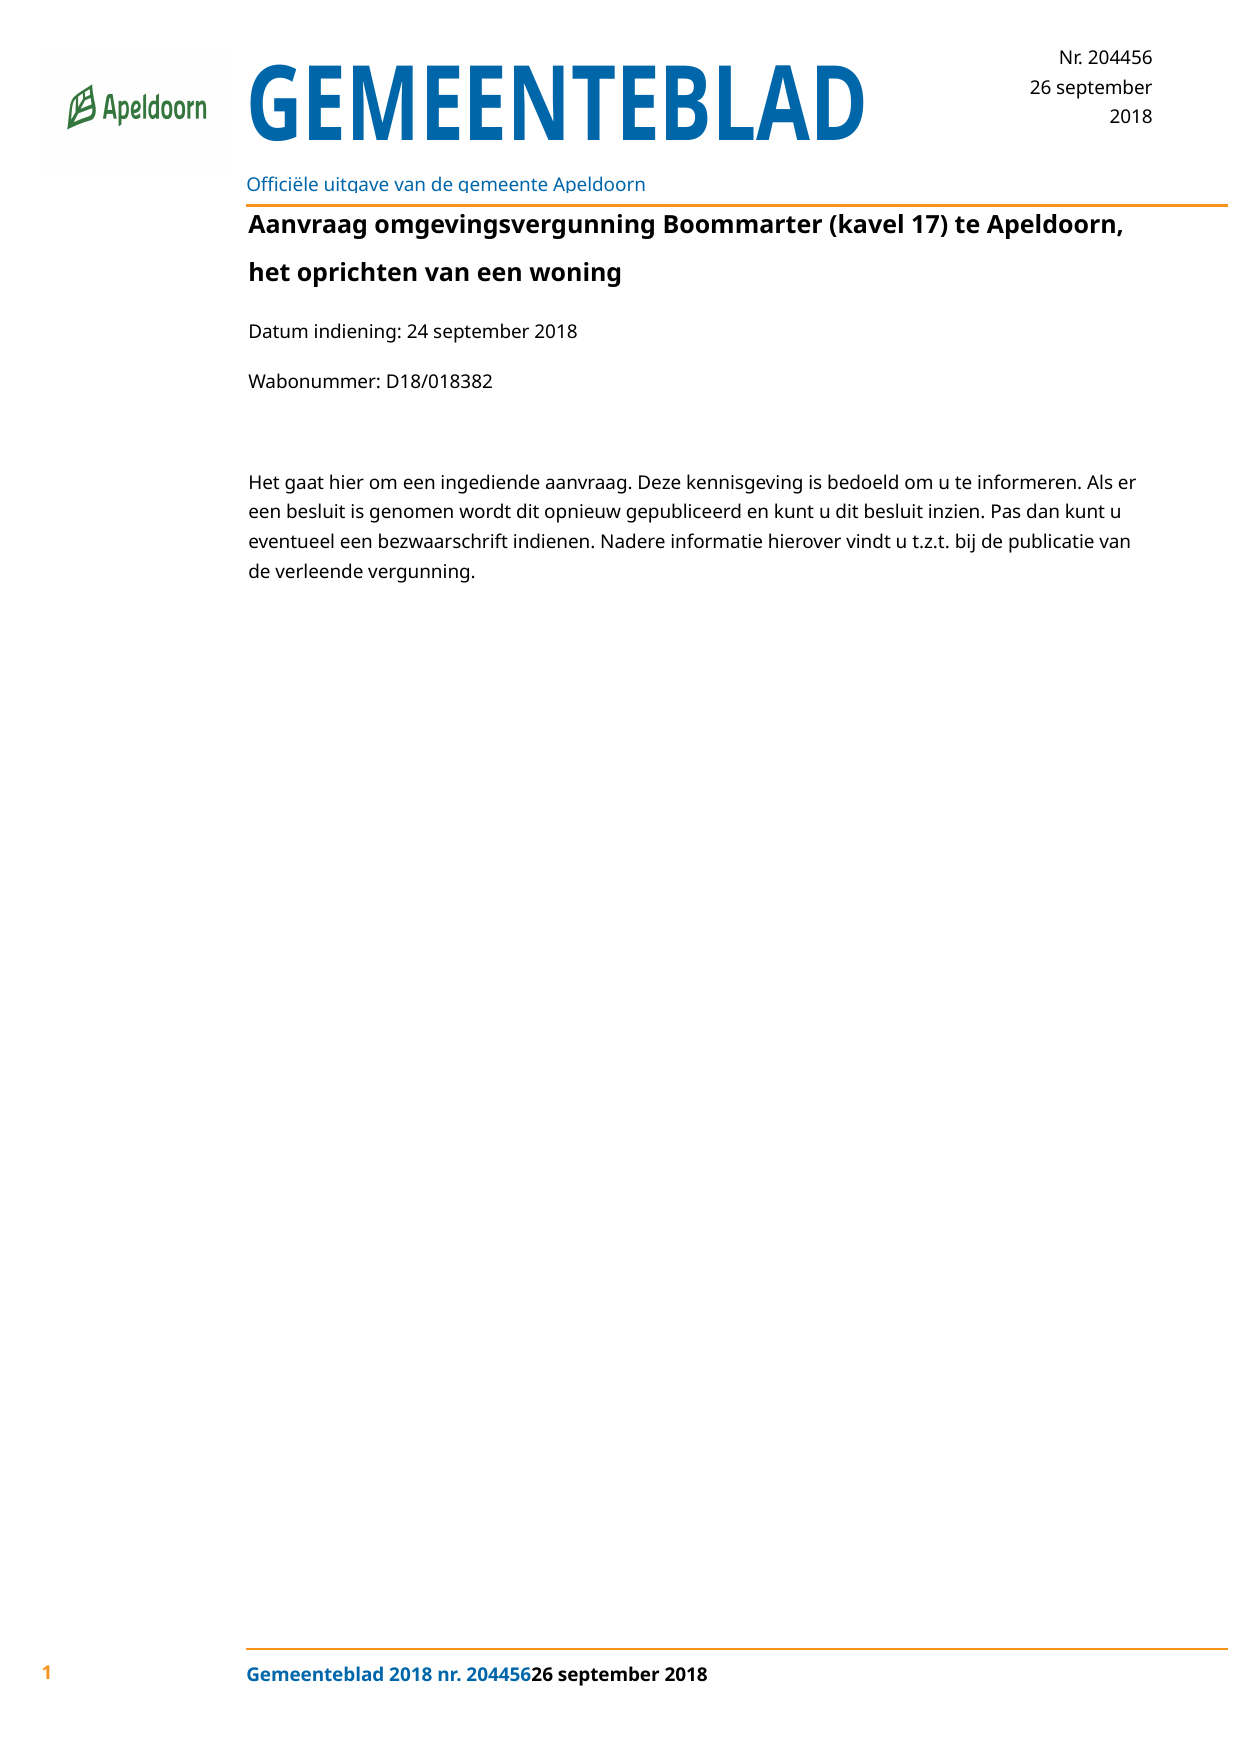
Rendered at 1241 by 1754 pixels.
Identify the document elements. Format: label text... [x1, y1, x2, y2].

text Het gaat hier om een ingediende aanvraag. Deze kennisgeving is bedoeld om u te informeren. Als er een besluit is genomen wordt dit opnieuw gepubliceerd en kunt u dit besluit inzien. Pas dan kunt u eventueel een bezwaarschrift indienen. Nadere informatie hierover vindt u t.z.t. bij de publicatie van de verleende vergunning. [248, 469, 1152, 584]
picture [41, 47, 231, 172]
text Aanvraag omgevingsvergunning Boommarter (kavel 17) te Apeldoorn, het oprichten van een woning [248, 207, 1152, 288]
text Datum indiening: 24 september 2018 [248, 318, 1152, 344]
text Wabonummer: D18/018382 [248, 368, 1152, 394]
